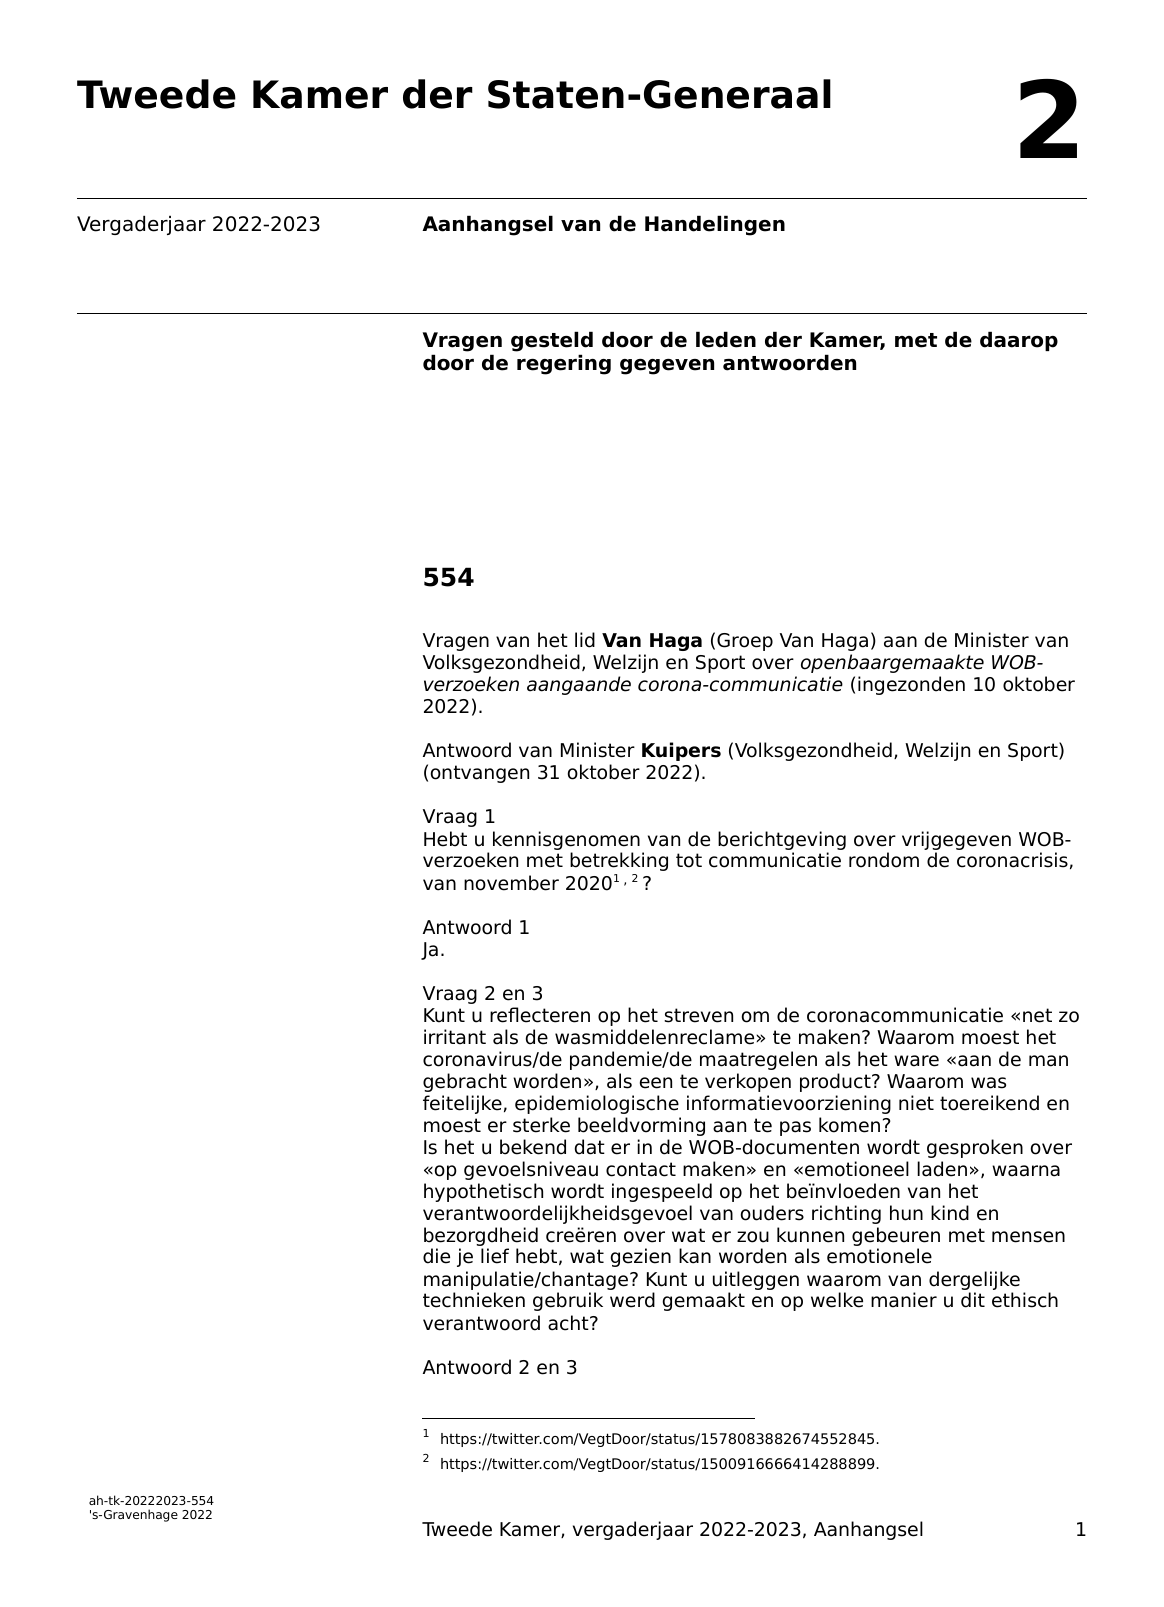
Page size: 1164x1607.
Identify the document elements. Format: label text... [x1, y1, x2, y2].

table_header 2 [886, 59, 1087, 198]
text 's-Gravenhage 2022 [88, 1508, 323, 1522]
table_cell Aanhangsel van de Handelingen [422, 199, 1087, 313]
text Vraag 2 en 3 [422, 983, 1087, 1005]
text Antwoord 1 [422, 917, 1087, 938]
text 554 [422, 563, 1087, 592]
text Vragen van het lid Van Haga (Groep Van Haga) aan de Minister van Volksgezondheid, Welzijn en Sport over openbaargemaakte WOB-verzoeken aangaande corona-communicatie (ingezonden 10 oktober 2022). [422, 630, 1087, 718]
table_header Tweede Kamer der Staten-Generaal [77, 59, 886, 198]
table_cell [77, 314, 422, 375]
text Kunt u reflecteren op het streven om de coronacommunicatie «net zo irritant als de wasmiddelenreclame» te maken? Waarom moest het coronavirus/de pandemie/de maatregelen als het ware «aan de man gebracht worden», als een te verkopen product? Waarom was feitelijke, epidemiologische informatievoorziening niet toereikend en moest er sterke beeldvorming aan te pas komen? [422, 1005, 1087, 1137]
table_cell Vragen gesteld door de leden der Kamer, met de daarop door de regering gegeven antwoorden [422, 314, 1087, 375]
table_cell Vergaderjaar 2022-2023 [77, 199, 422, 313]
text Vraag 1 [422, 806, 1087, 828]
text Ja. [422, 938, 1087, 961]
text Is het u bekend dat er in de WOB-documenten wordt gesproken over «op gevoelsniveau contact maken» en «emotioneel laden», waarna hypothetisch wordt ingespeeld op het beïnvloeden van het verantwoordelijkheidsgevoel van ouders richting hun kind en bezorgdheid creëren over wat er zou kunnen gebeuren met mensen die je lief hebt, wat gezien kan worden als emotionele manipulatie/chantage? Kunt u uitleggen waarom van dergelijke technieken gebruik werd gemaakt en op welke manier u dit ethisch verantwoord acht? [422, 1137, 1087, 1334]
text ah-tk-20222023-554 [88, 1494, 323, 1508]
text Antwoord van Minister Kuipers (Volksgezondheid, Welzijn en Sport) (ontvangen 31 oktober 2022). [422, 740, 1087, 784]
text Hebt u kennisgenomen van de berichtgeving over vrijgegeven WOB-verzoeken met betrekking tot communicatie rondom de coronacrisis, van november 2020, ? [422, 828, 1087, 894]
text Antwoord 2 en 3 [422, 1357, 1087, 1378]
text https://twitter.com/VegtDoor/status/1578083882674552845. [422, 1427, 1087, 1449]
text https://twitter.com/VegtDoor/status/1500916666414288899. [422, 1452, 1087, 1474]
